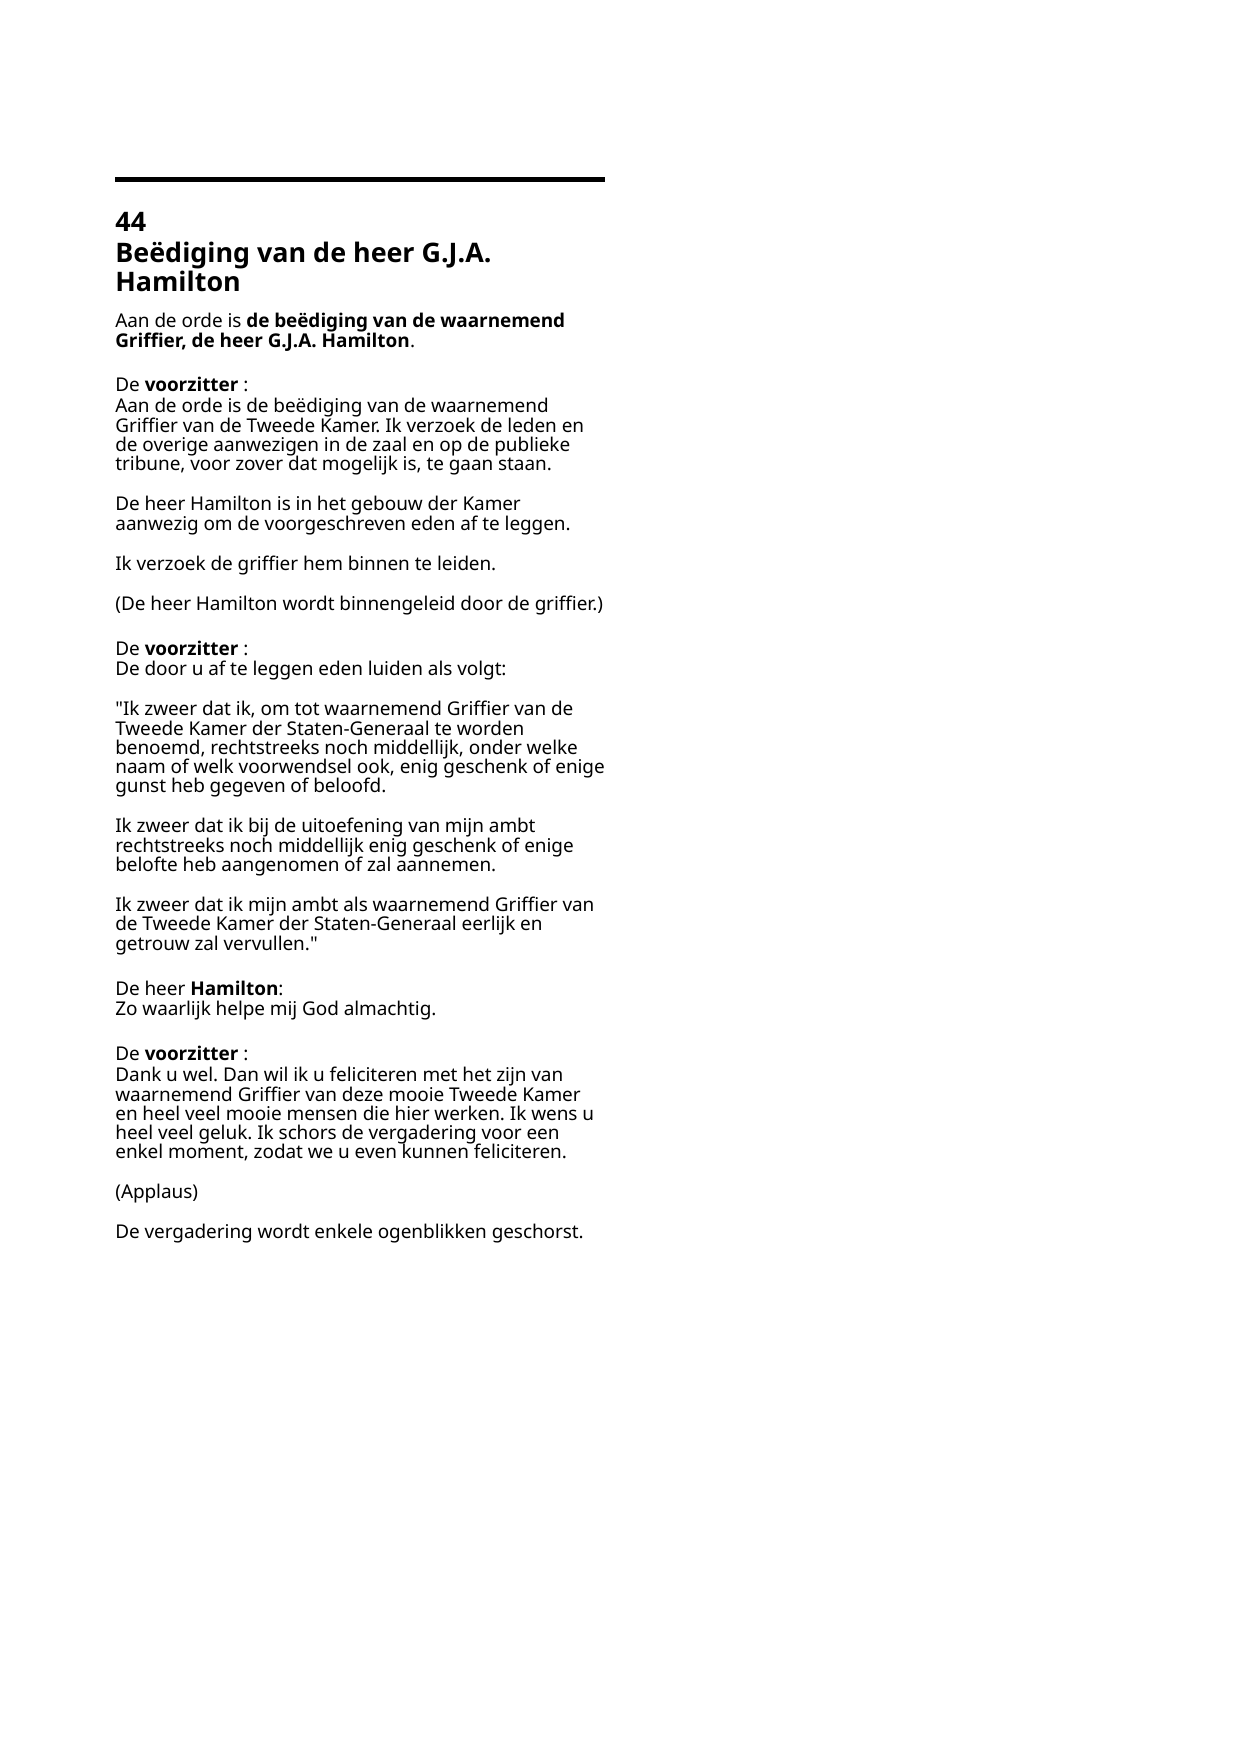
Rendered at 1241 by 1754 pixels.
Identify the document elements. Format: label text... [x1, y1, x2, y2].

text Ik zweer dat ik bij de uitoefening van mijn ambt rechtstreeks noch middellijk enig geschenk of enige belofte heb aangenomen of zal aannemen. [115, 817, 605, 875]
text De vergadering wordt enkele ogenblikken geschorst. [115, 1223, 605, 1243]
text 44 [115, 203, 605, 239]
text Ik verzoek de griffier hem binnen te leiden. [115, 554, 605, 574]
text De door u af te leggen eden luiden als volgt: [115, 660, 605, 680]
text Beëdiging van de heer G.J.A. Hamilton [115, 239, 605, 312]
text Aan de orde is de beëdiging van de waarnemend Griffier van de Tweede Kamer. Ik verzoek de leden en de overige aanwezigen in de zaal en op de publieke tribune, voor zover dat mogelijk is, te gaan staan. [115, 397, 605, 474]
text De voorzitter : [115, 635, 605, 660]
text (Applaus) [115, 1183, 605, 1203]
text (De heer Hamilton wordt binnengeleid door de griffier.) [115, 594, 605, 614]
text De heer Hamilton is in het gebouw der Kamer aanwezig om de voorgeschreven eden af te leggen. [115, 495, 605, 534]
text De heer Hamilton: [115, 975, 605, 1000]
text Ik zweer dat ik mijn ambt als waarnemend Griffier van de Tweede Kamer der Staten-Generaal eerlijk en getrouw zal vervullen." [115, 896, 605, 954]
text De voorzitter : [115, 372, 605, 397]
text Zo waarlijk helpe mij God almachtig. [115, 1000, 605, 1020]
text "Ik zweer dat ik, om tot waarnemend Griffier van de Tweede Kamer der Staten-Generaal te worden benoemd, rechtstreeks noch middellijk, onder welke naam of welk voorwendsel ook, enig geschenk of enige gunst heb gegeven of beloofd. [115, 700, 605, 797]
text Dank u wel. Dan wil ik u feliciteren met het zijn van waarnemend Griffier van deze mooie Tweede Kamer en heel veel mooie mensen die hier werken. Ik wens u heel veel geluk. Ik schors de vergadering voor een enkel moment, zodat we u even kunnen feliciteren. [115, 1066, 605, 1163]
text Aan de orde is de beëdiging van de waarnemend Griffier, de heer G.J.A. Hamilton. [115, 312, 605, 351]
text De voorzitter : [115, 1041, 605, 1066]
